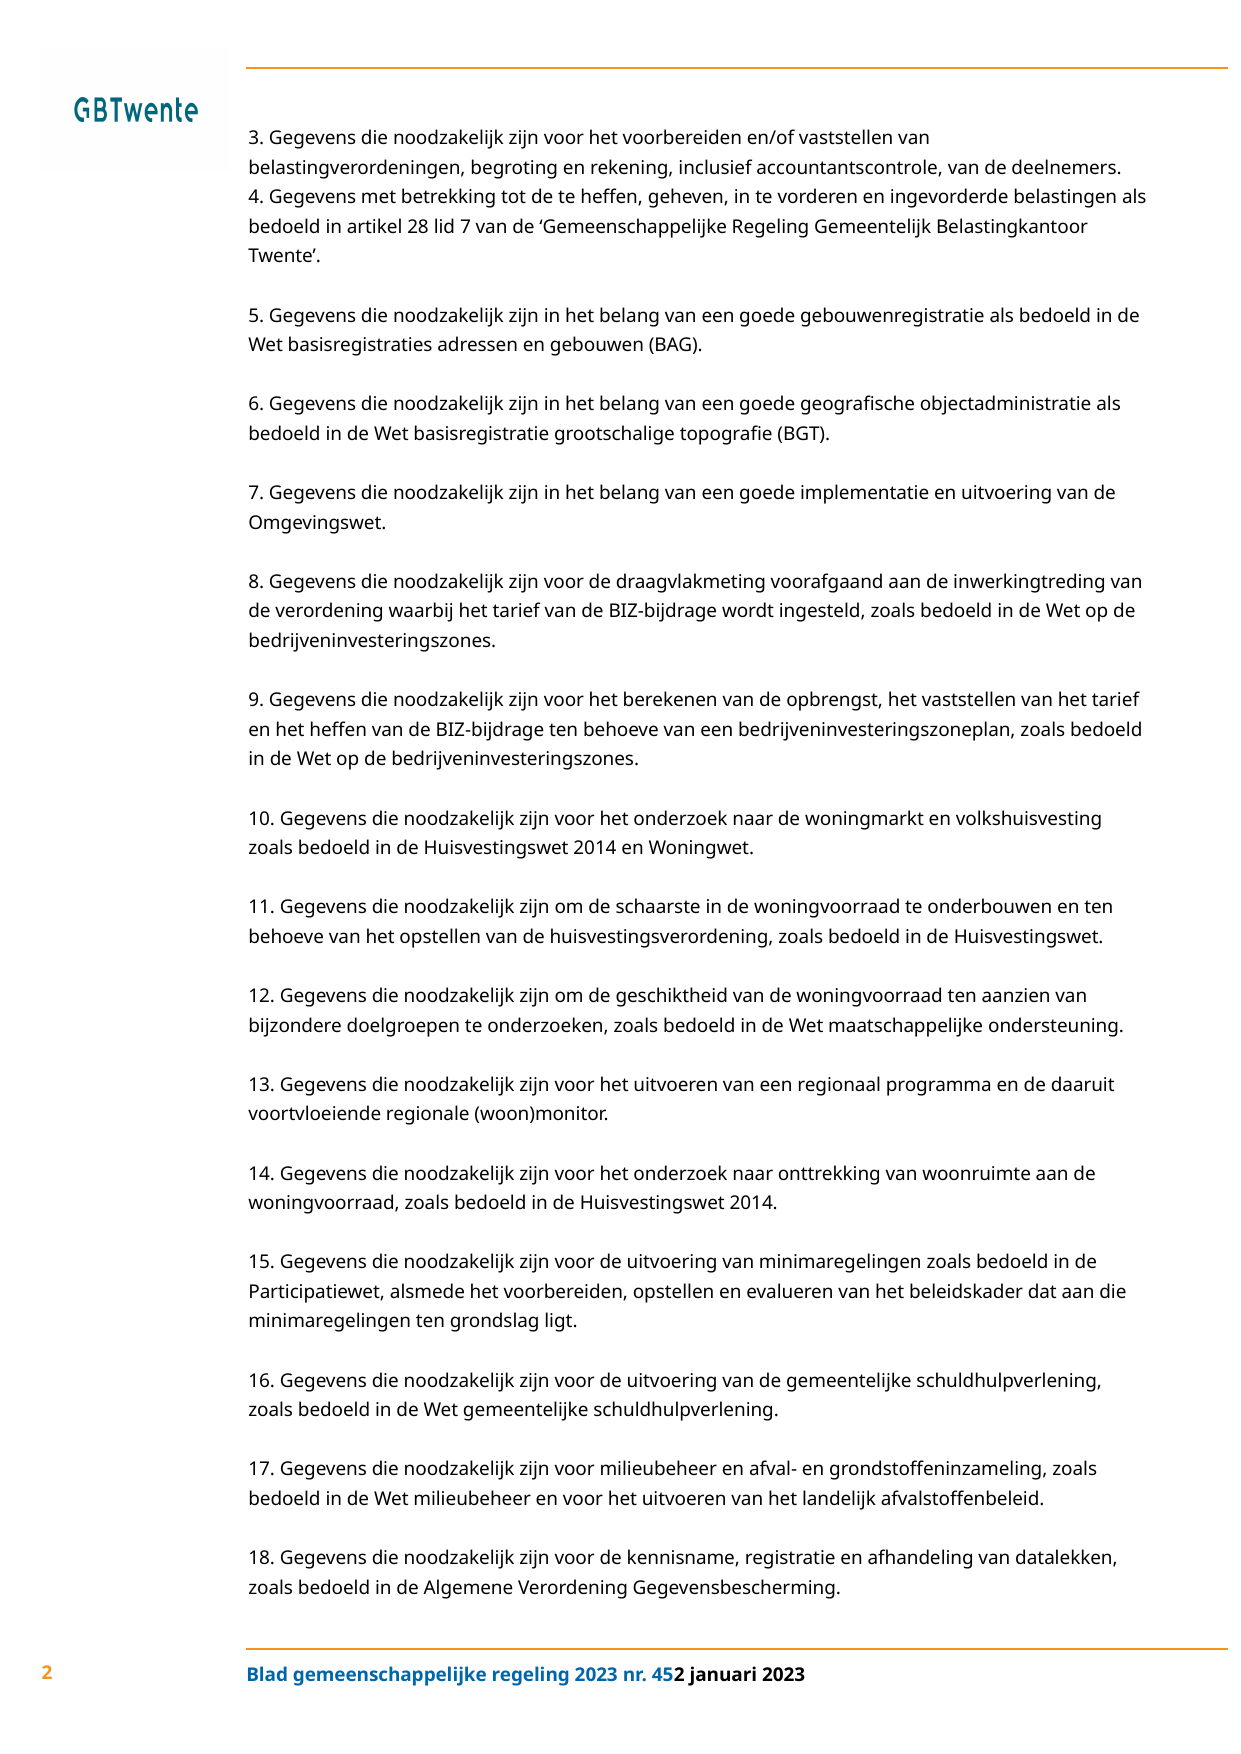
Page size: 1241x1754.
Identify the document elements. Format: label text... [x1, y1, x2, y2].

text 6. Gegevens die noodzakelijk zijn in het belang van een goede geografische objectadministratie als bedoeld in de Wet basisregistratie grootschalige topografie (BGT). [248, 391, 1152, 446]
text 4. Gegevens met betrekking tot de te heffen, geheven, in te vorderen en ingevorderde belastingen als bedoeld in artikel 28 lid 7 van de ‘Gemeenschappelijke Regeling Gemeentelijk Belastingkantoor Twente’. [248, 183, 1152, 268]
text 15. Gegevens die noodzakelijk zijn voor de uitvoering van minimaregelingen zoals bedoeld in de Participatiewet, alsmede het voorbereiden, opstellen en evalueren van het beleidskader dat aan die minimaregelingen ten grondslag ligt. [248, 1248, 1152, 1333]
text 12. Gegevens die noodzakelijk zijn om de geschiktheid van de woningvoorraad ten aanzien van bijzondere doelgroepen te onderzoeken, zoals bedoeld in de Wet maatschappelijke ondersteuning. [248, 982, 1152, 1038]
text 8. Gegevens die noodzakelijk zijn voor de draagvlakmeting voorafgaand aan de inwerkingtreding van de verordening waarbij het tarief van de BIZ-bijdrage wordt ingesteld, zoals bedoeld in de Wet op de bedrijveninvesteringszones. [248, 568, 1152, 653]
text 14. Gegevens die noodzakelijk zijn voor het onderzoek naar onttrekking van woonruimte aan de woningvoorraad, zoals bedoeld in de Huisvestingswet 2014. [248, 1160, 1152, 1215]
text 18. Gegevens die noodzakelijk zijn voor de kennisname, registratie en afhandeling van datalekken, zoals bedoeld in de Algemene Verordening Gegevensbescherming. [248, 1544, 1152, 1600]
text 9. Gegevens die noodzakelijk zijn voor het berekenen van de opbrengst, het vaststellen van het tarief en het heffen van de BIZ-bijdrage ten behoeve van een bedrijveninvesteringszoneplan, zoals bedoeld in de Wet op de bedrijveninvesteringszones. [248, 686, 1152, 771]
text 16. Gegevens die noodzakelijk zijn voor de uitvoering van de gemeentelijke schuldhulpverlening, zoals bedoeld in de Wet gemeentelijke schuldhulpverlening. [248, 1367, 1152, 1422]
text 13. Gegevens die noodzakelijk zijn voor het uitvoeren van een regionaal programma en de daaruit voortvloeiende regionale (woon)monitor. [248, 1071, 1152, 1126]
text 5. Gegevens die noodzakelijk zijn in het belang van een goede gebouwenregistratie als bedoeld in de Wet basisregistraties adressen en gebouwen (BAG). [248, 302, 1152, 357]
text 7. Gegevens die noodzakelijk zijn in het belang van een goede implementatie en uitvoering van de Omgevingswet. [248, 479, 1152, 535]
picture [41, 47, 231, 172]
text 3. Gegevens die noodzakelijk zijn voor het voorbereiden en/of vaststellen van belastingverordeningen, begroting en rekening, inclusief accountantscontrole, van de deelnemers. [248, 124, 1152, 180]
text 17. Gegevens die noodzakelijk zijn voor milieubeheer en afval- en grondstoffeninzameling, zoals bedoeld in de Wet milieubeheer en voor het uitvoeren van het landelijk afvalstoffenbeleid. [248, 1456, 1152, 1511]
text 10. Gegevens die noodzakelijk zijn voor het onderzoek naar de woningmarkt en volkshuisvesting zoals bedoeld in de Huisvestingswet 2014 en Woningwet. [248, 805, 1152, 860]
text 11. Gegevens die noodzakelijk zijn om de schaarste in de woningvoorraad te onderbouwen en ten behoeve van het opstellen van de huisvestingsverordening, zoals bedoeld in de Huisvestingswet. [248, 893, 1152, 949]
